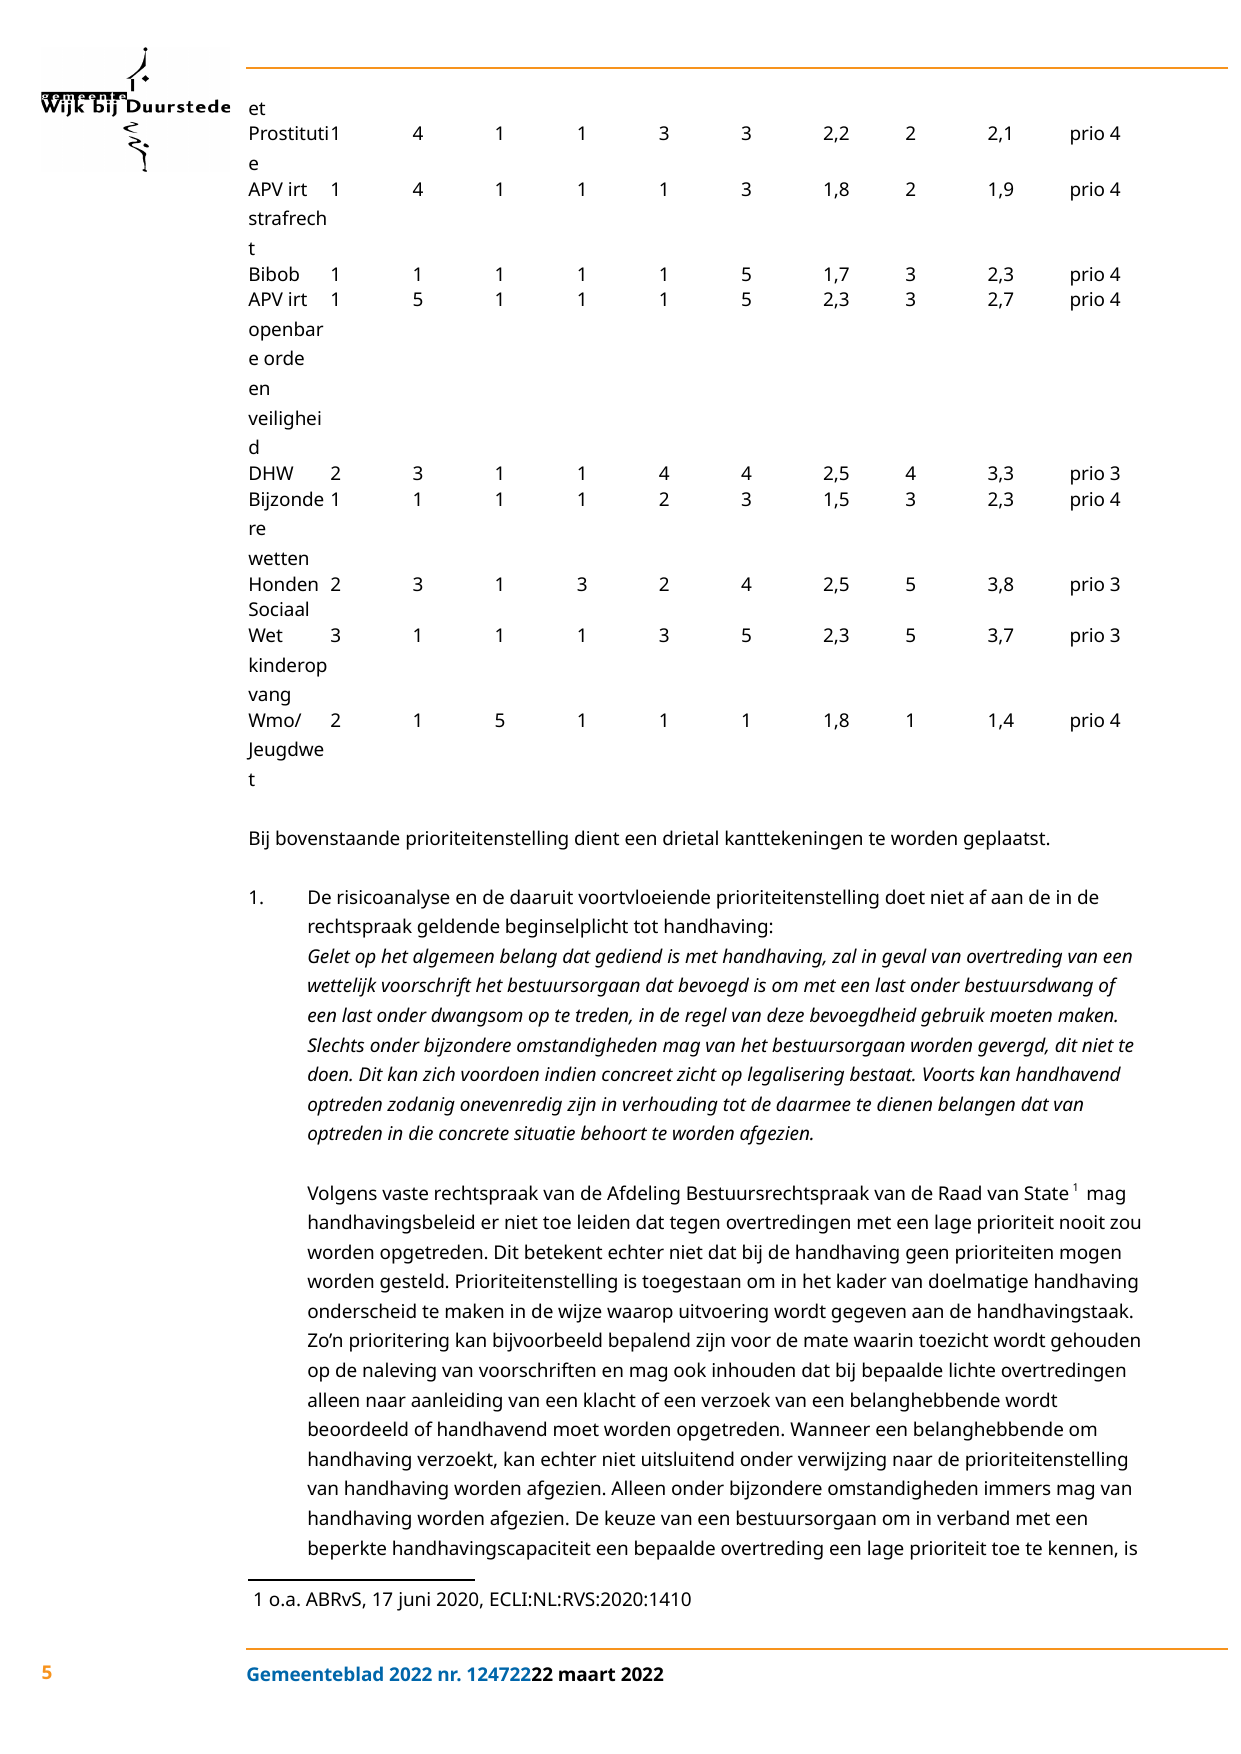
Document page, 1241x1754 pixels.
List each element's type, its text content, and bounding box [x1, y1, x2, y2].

table_cell [905, 95, 987, 121]
table_cell 2,3 [823, 286, 905, 460]
table_cell [987, 95, 1069, 121]
table_cell 4 [741, 571, 823, 596]
table_cell 1 [330, 486, 412, 571]
table_cell 1,8 [823, 176, 905, 261]
picture [41, 47, 231, 172]
table_cell 1 [659, 176, 741, 261]
table_cell [987, 596, 1069, 622]
table_cell 3 [330, 622, 412, 707]
text Bij bovenstaande prioriteitenstelling dient een drietal kanttekeningen te worden geplaatst. [248, 825, 1152, 851]
table_cell 5 [905, 571, 987, 596]
table_cell 1 [659, 707, 741, 792]
table_cell 1 [330, 176, 412, 261]
table_cell 5 [741, 286, 823, 460]
table_cell 1 [494, 460, 577, 486]
table_cell Wmo/Jeugdwet [248, 707, 330, 792]
table_cell 1 [577, 261, 659, 286]
table_cell 5 [741, 261, 823, 286]
table_cell 3 [905, 286, 987, 460]
table_cell 3 [741, 121, 823, 176]
table_cell [577, 95, 659, 121]
table_cell 1,5 [823, 486, 905, 571]
table_cell 3 [905, 261, 987, 286]
table_cell prio 3 [1069, 460, 1152, 486]
table_cell Bibob [248, 261, 330, 286]
table_cell 3,7 [987, 622, 1069, 707]
table_cell 2,3 [987, 261, 1069, 286]
table_cell APV irt strafrecht [248, 176, 330, 261]
table_cell [577, 596, 659, 622]
table_cell 1 [412, 486, 494, 571]
table_cell Honden [248, 571, 330, 596]
list Volgens vaste rechtspraak van de Afdeling Bestuursrechtspraak van de Raad van State mag handhavingsbeleid er niet toe leiden dat tegen overtredingen met een lage prioriteit nooit zou worden opgetreden. Dit betekent echter niet dat bij de handhaving geen prioriteiten mogen worden gesteld. Prioriteitenstelling is toegestaan om in het kader van doelmatige handhaving onderscheid te maken in de wijze waarop uitvoering wordt gegeven aan de handhavingstaak. Zo’n prioritering kan bijvoorbeeld bepalend zijn voor de mate waarin toezicht wordt gehouden op de naleving van voorschriften en mag ook inhouden dat bij bepaalde lichte overtredingen alleen naar aanleiding van een klacht of een verzoek van een belanghebbende wordt beoordeeld of handhavend moet worden opgetreden. Wanneer een belanghebbende om handhaving verzoekt, kan echter niet uitsluitend onder verwijzing naar de prioriteitenstelling van handhaving worden afgezien. Alleen onder bijzondere omstandigheden immers mag van handhaving worden afgezien. De keuze van een bestuursorgaan om in verband met een beperkte handhavingscapaciteit een bepaalde overtreding een lage prioriteit toe te kennen, is [248, 1180, 1152, 1561]
table_cell [823, 596, 905, 622]
table_cell 1 [577, 176, 659, 261]
table_cell [494, 596, 577, 622]
table_cell 1 [494, 261, 577, 286]
table_cell [741, 596, 823, 622]
table_cell 1,8 [823, 707, 905, 792]
table_cell 4 [741, 460, 823, 486]
table_cell 1 [494, 286, 577, 460]
table_cell 1 [330, 121, 412, 176]
table_cell 1 [412, 622, 494, 707]
table_cell 4 [659, 460, 741, 486]
table_cell 1 [741, 707, 823, 792]
table_cell 1 [330, 261, 412, 286]
table_cell [741, 95, 823, 121]
list o.a. ABRvS, 17 juni 2020, ECLI:NL:RVS:2020:1410 [248, 1586, 1152, 1612]
table_cell 1 [494, 121, 577, 176]
table_cell 1 [577, 707, 659, 792]
table_cell 5 [494, 707, 577, 792]
table_cell [905, 596, 987, 622]
table_cell 2 [330, 707, 412, 792]
table_cell [330, 95, 412, 121]
table_cell prio 4 [1069, 121, 1152, 176]
table_cell prio 3 [1069, 571, 1152, 596]
table_cell 1 [659, 286, 741, 460]
table_cell 1 [494, 571, 577, 596]
table_cell [1069, 596, 1152, 622]
table_cell 4 [412, 176, 494, 261]
list De risicoanalyse en de daaruit voortvloeiende prioriteitenstelling doet niet af aan de in de rechtspraak geldende beginselplicht tot handhaving: [248, 884, 1152, 939]
table_cell 2,5 [823, 460, 905, 486]
table_cell 2 [659, 486, 741, 571]
table_cell 3 [412, 460, 494, 486]
table_cell 1 [905, 707, 987, 792]
table_cell Sociaal [248, 596, 330, 622]
table_cell 2 [905, 121, 987, 176]
table_cell 4 [412, 121, 494, 176]
table_cell 2 [659, 571, 741, 596]
table_cell 1 [577, 622, 659, 707]
table_cell [412, 596, 494, 622]
table_cell 1,4 [987, 707, 1069, 792]
table_cell [1069, 95, 1152, 121]
table_cell 1 [494, 486, 577, 571]
table_cell prio 4 [1069, 286, 1152, 460]
table_cell 3 [412, 571, 494, 596]
table_cell prio 3 [1069, 622, 1152, 707]
table_cell Prostitutie [248, 121, 330, 176]
table_cell 1 [577, 286, 659, 460]
list Gelet op het algemeen belang dat gediend is met handhaving, zal in geval van overtreding van een wettelijk voorschrift het bestuursorgaan dat bevoegd is om met een last onder bestuursdwang of een last onder dwangsom op te treden, in de regel van deze bevoegdheid gebruik moeten maken. Slechts onder bijzondere omstandigheden mag van het bestuursorgaan worden gevergd, dit niet te doen. Dit kan zich voordoen indien concreet zicht op legalisering bestaat. Voorts kan handhavend optreden zodanig onevenredig zijn in verhouding tot de daarmee te dienen belangen dat van optreden in die concrete situatie behoort te worden afgezien. [248, 943, 1152, 1146]
table_cell prio 4 [1069, 176, 1152, 261]
table_cell APV irt openbare orde en veiligheid [248, 286, 330, 460]
table_cell 3 [905, 486, 987, 571]
table_cell Wet kinderopvang [248, 622, 330, 707]
table_cell 1 [494, 622, 577, 707]
table_cell 3 [577, 571, 659, 596]
table_cell 4 [905, 460, 987, 486]
table_cell 3 [659, 622, 741, 707]
table_cell 1 [494, 176, 577, 261]
table_cell 2,7 [987, 286, 1069, 460]
table_cell prio 4 [1069, 707, 1152, 792]
table_cell 2,1 [987, 121, 1069, 176]
table_cell 5 [741, 622, 823, 707]
table_cell 3 [741, 486, 823, 571]
table_cell [823, 95, 905, 121]
table_cell 1 [659, 261, 741, 286]
table_cell DHW [248, 460, 330, 486]
table_cell 5 [412, 286, 494, 460]
table_cell prio 4 [1069, 486, 1152, 571]
table_cell 2,3 [987, 486, 1069, 571]
table_cell 1 [577, 460, 659, 486]
table_cell 1 [577, 486, 659, 571]
table_cell 1 [577, 121, 659, 176]
table_cell [494, 95, 577, 121]
table_cell 3 [741, 176, 823, 261]
table_cell 1,7 [823, 261, 905, 286]
table_cell 1 [412, 707, 494, 792]
table_cell Bijzondere wetten [248, 486, 330, 571]
table_cell 2 [330, 571, 412, 596]
table_cell 2,3 [823, 622, 905, 707]
table_cell 3,3 [987, 460, 1069, 486]
table_cell [330, 596, 412, 622]
table_cell 2 [330, 460, 412, 486]
table_cell [659, 95, 741, 121]
table_cell 1 [412, 261, 494, 286]
table_cell 1 [330, 286, 412, 460]
table_cell 2 [905, 176, 987, 261]
table_cell [412, 95, 494, 121]
table_cell [659, 596, 741, 622]
table_cell 3,8 [987, 571, 1069, 596]
table_cell 5 [905, 622, 987, 707]
table_cell et [248, 95, 330, 121]
table_cell 1,9 [987, 176, 1069, 261]
table_cell 3 [659, 121, 741, 176]
table_cell prio 4 [1069, 261, 1152, 286]
table_cell 2,2 [823, 121, 905, 176]
table_cell 2,5 [823, 571, 905, 596]
